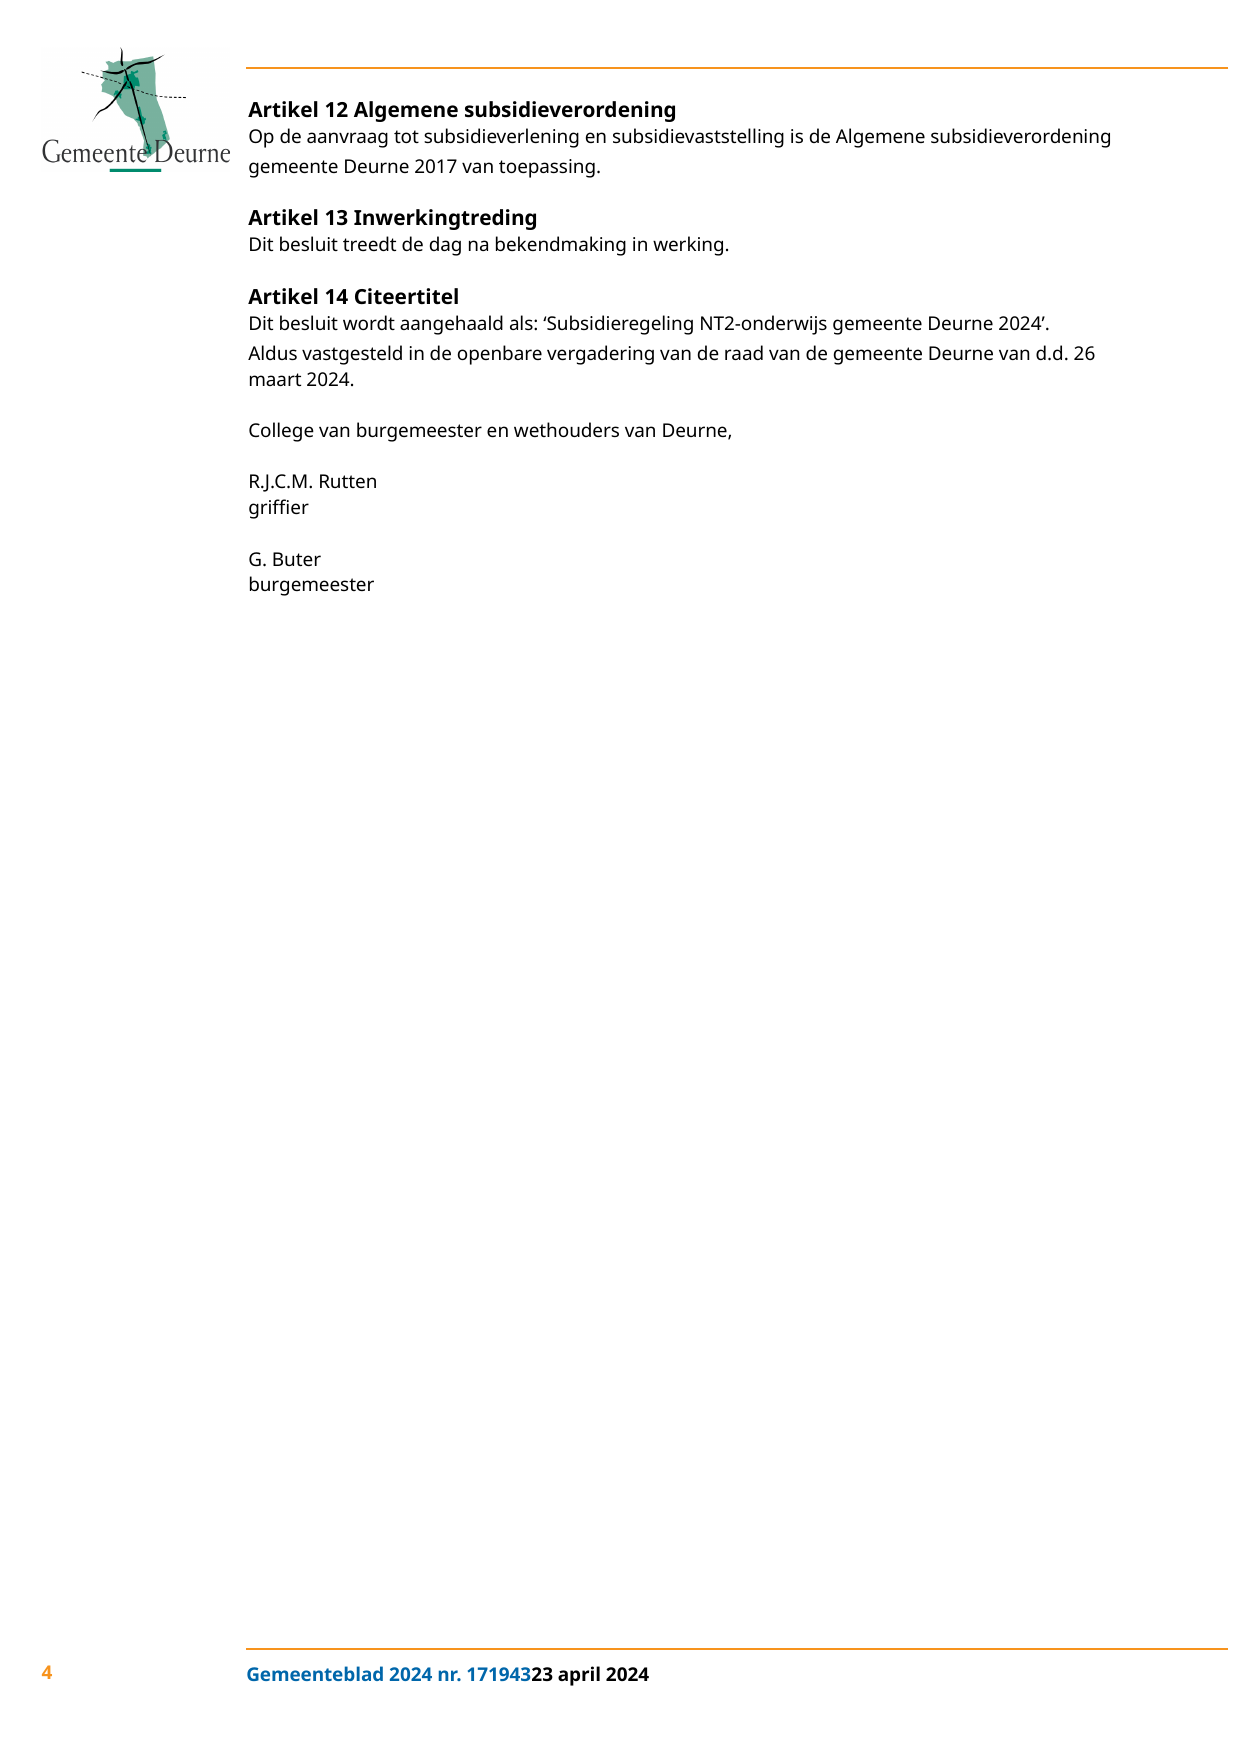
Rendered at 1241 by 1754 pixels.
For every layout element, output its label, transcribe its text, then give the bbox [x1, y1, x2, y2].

text Dit besluit wordt aangehaald als: ‘Subsidieregeling NT2-onderwijs gemeente Deurne 2024’. [248, 311, 1152, 336]
text G. Buter [248, 546, 1152, 572]
text Aldus vastgesteld in de openbare vergadering van de raad van de gemeente Deurne van d.d. 26 maart 2024. [248, 340, 1152, 392]
text griffier [248, 494, 1152, 520]
text College van burgemeester en wethouders van Deurne, [248, 417, 1152, 443]
text Artikel 13 Inwerkingtreding [248, 203, 1152, 232]
text Artikel 12 Algemene subsidieverordening [248, 95, 1152, 123]
text Dit besluit treedt de dag na bekendmaking in werking. [248, 232, 1152, 257]
text Op de aanvraag tot subsidieverlening en subsidievaststelling is de Algemene subsidieverordening gemeente Deurne 2017 van toepassing. [248, 123, 1152, 178]
picture [41, 47, 231, 172]
text R.J.C.M. Rutten [248, 469, 1152, 494]
text Artikel 14 Citeertitel [248, 282, 1152, 311]
text burgemeester [248, 572, 1152, 597]
